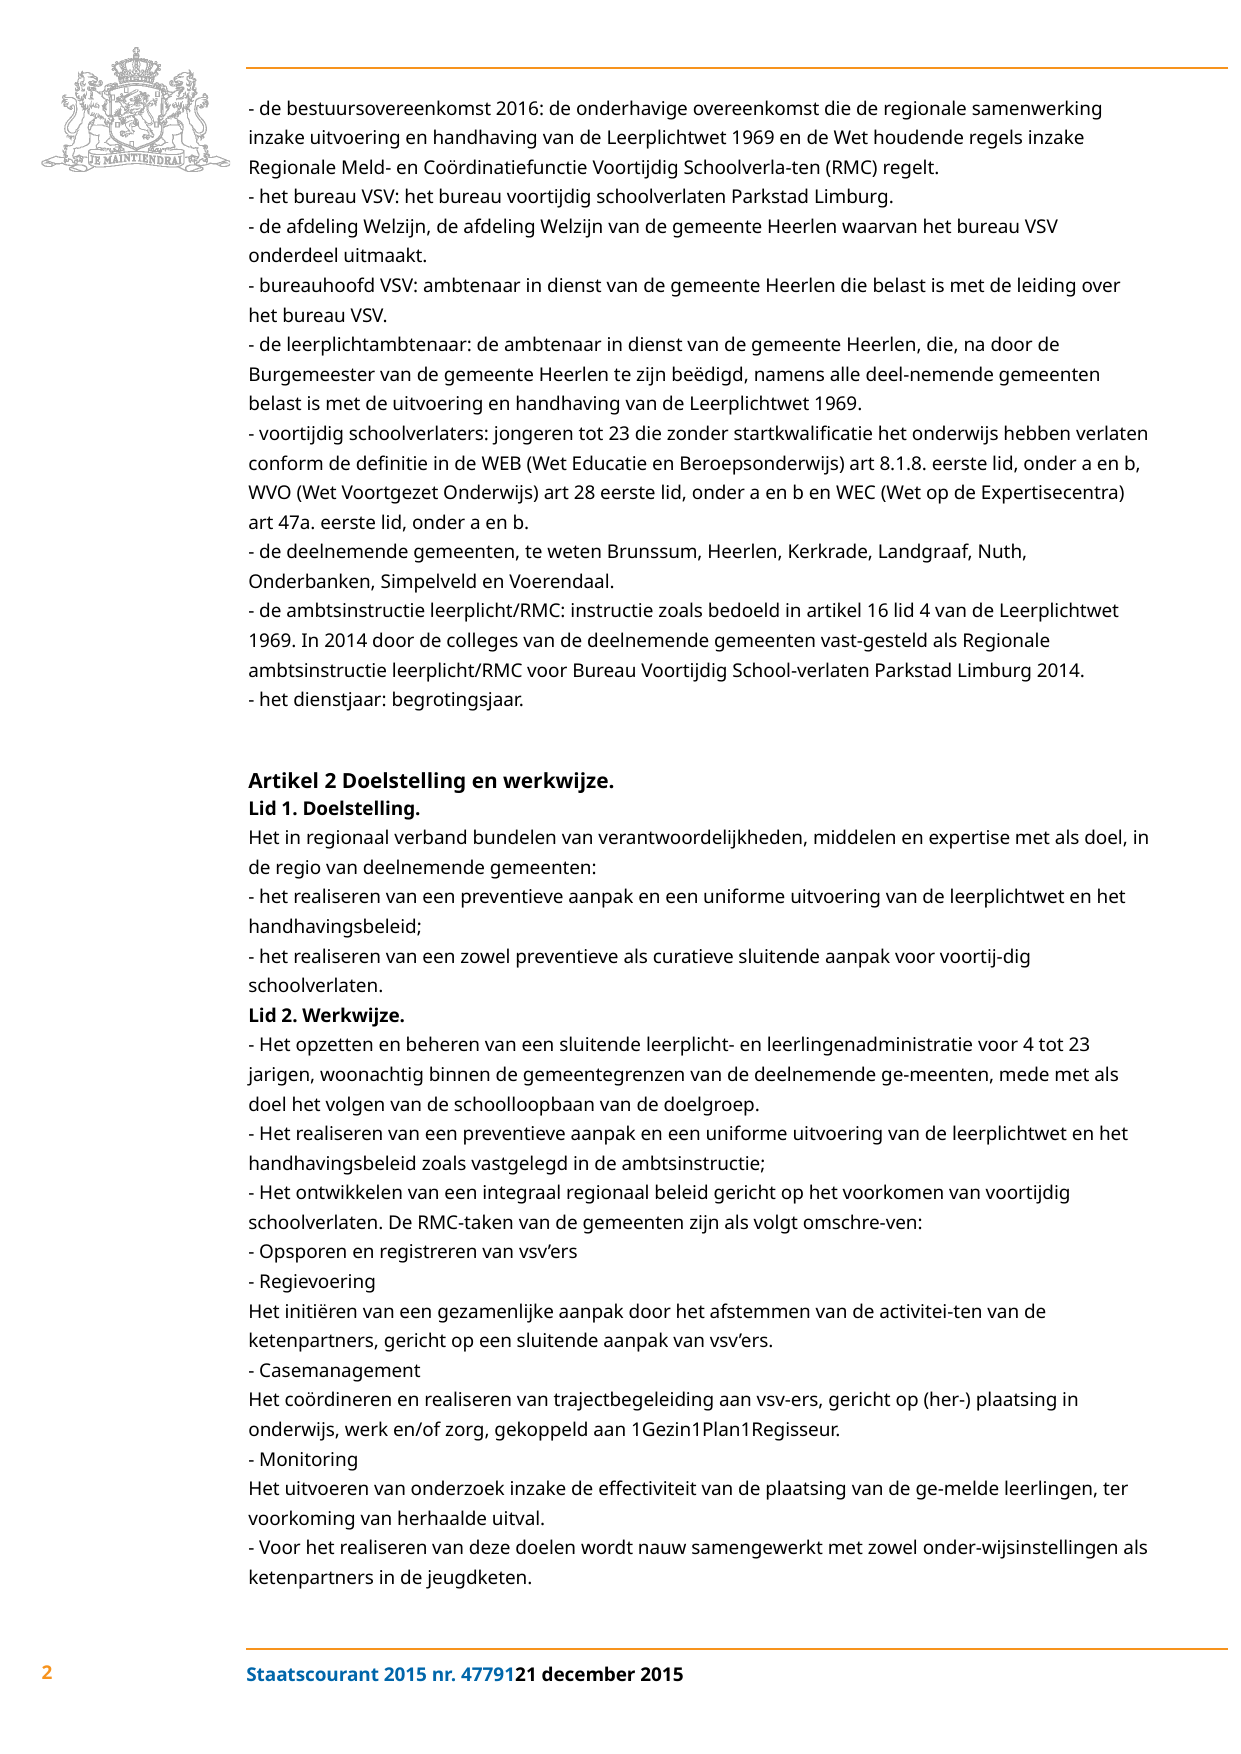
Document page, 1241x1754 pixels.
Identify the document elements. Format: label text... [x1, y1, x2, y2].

text - de ambtsinstructie leerplicht/RMC: instructie zoals bedoeld in artikel 16 lid 4 van de Leerplichtwet 1969. In 2014 door de colleges van de deelnemende gemeenten vast-gesteld als Regionale ambtsinstructie leerplicht/RMC voor Bureau Voortijdig School-verlaten Parkstad Limburg 2014. [248, 598, 1152, 683]
text - Opsporen en registreren van vsv’ers [248, 1239, 1152, 1264]
text - Het realiseren van een preventieve aanpak en een uniforme uitvoering van de leerplichtwet en het handhavingsbeleid zoals vastgelegd in de ambtsinstructie; [248, 1120, 1152, 1176]
text - Het opzetten en beheren van een sluitende leerplicht- en leerlingenadministratie voor 4 tot 23 jarigen, woonachtig binnen de gemeentegrenzen van de deelnemende ge-meenten, mede met als doel het volgen van de schoolloopbaan van de doelgroep. [248, 1032, 1152, 1116]
picture [41, 47, 231, 172]
text - voortijdig schoolverlaters: jongeren tot 23 die zonder startkwalificatie het onderwijs hebben verlaten conform de definitie in de WEB (Wet Educatie en Beroepsonderwijs) art 8.1.8. eerste lid, onder a en b, WVO (Wet Voortgezet Onderwijs) art 28 eerste lid, onder a en b en WEC (Wet op de Expertisecentra) art 47a. eerste lid, onder a en b. [248, 420, 1152, 535]
text - het realiseren van een zowel preventieve als curatieve sluitende aanpak voor voortij-dig schoolverlaten. [248, 943, 1152, 998]
text - het dienstjaar: begrotingsjaar. [248, 686, 1152, 712]
text - Regievoering [248, 1268, 1152, 1294]
text - de afdeling Welzijn, de afdeling Welzijn van de gemeente Heerlen waarvan het bureau VSV onderdeel uitmaakt. [248, 213, 1152, 268]
text - Het ontwikkelen van een integraal regionaal beleid gericht op het voorkomen van voortijdig schoolverlaten. De RMC-taken van de gemeenten zijn als volgt omschre-ven: [248, 1179, 1152, 1235]
text - bureauhoofd VSV: ambtenaar in dienst van de gemeente Heerlen die belast is met de leiding over het bureau VSV. [248, 272, 1152, 328]
text - de bestuursovereenkomst 2016: de onderhavige overeenkomst die de regionale samenwerking inzake uitvoering en handhaving van de Leerplichtwet 1969 en de Wet houdende regels inzake Regionale Meld- en Coördinatiefunctie Voortijdig Schoolverla-ten (RMC) regelt. [248, 95, 1152, 180]
text - Monitoring [248, 1446, 1152, 1471]
text - de leerplichtambtenaar: de ambtenaar in dienst van de gemeente Heerlen, die, na door de Burgemeester van de gemeente Heerlen te zijn beëdigd, namens alle deel-nemende gemeenten belast is met de uitvoering en handhaving van de Leerplichtwet 1969. [248, 331, 1152, 416]
text Het uitvoeren van onderzoek inzake de effectiviteit van de plaatsing van de ge-melde leerlingen, ter voorkoming van herhaalde uitval. [248, 1475, 1152, 1531]
text Het initiëren van een gezamenlijke aanpak door het afstemmen van de activitei-ten van de ketenpartners, gericht op een sluitende aanpak van vsv’ers. [248, 1298, 1152, 1353]
text - Voor het realiseren van deze doelen wordt nauw samengewerkt met zowel onder-wijsinstellingen als ketenpartners in de jeugdketen. [248, 1534, 1152, 1590]
text - de deelnemende gemeenten, te weten Brunssum, Heerlen, Kerkrade, Landgraaf, Nuth, Onderbanken, Simpelveld en Voerendaal. [248, 538, 1152, 594]
text Het coördineren en realiseren van trajectbegeleiding aan vsv-ers, gericht op (her-) plaatsing in onderwijs, werk en/of zorg, gekoppeld aan 1Gezin1Plan1Regisseur. [248, 1387, 1152, 1442]
text Lid 1. Doelstelling. [248, 795, 1152, 821]
text Artikel 2 Doelstelling en werkwijze. [248, 766, 1152, 795]
text Lid 2. Werkwijze. [248, 1002, 1152, 1028]
text - het realiseren van een preventieve aanpak en een uniforme uitvoering van de leerplichtwet en het handhavingsbeleid; [248, 884, 1152, 939]
text Het in regionaal verband bundelen van verantwoordelijkheden, middelen en expertise met als doel, in de regio van deelnemende gemeenten: [248, 824, 1152, 880]
text - het bureau VSV: het bureau voortijdig schoolverlaten Parkstad Limburg. [248, 183, 1152, 209]
text - Casemanagement [248, 1357, 1152, 1383]
